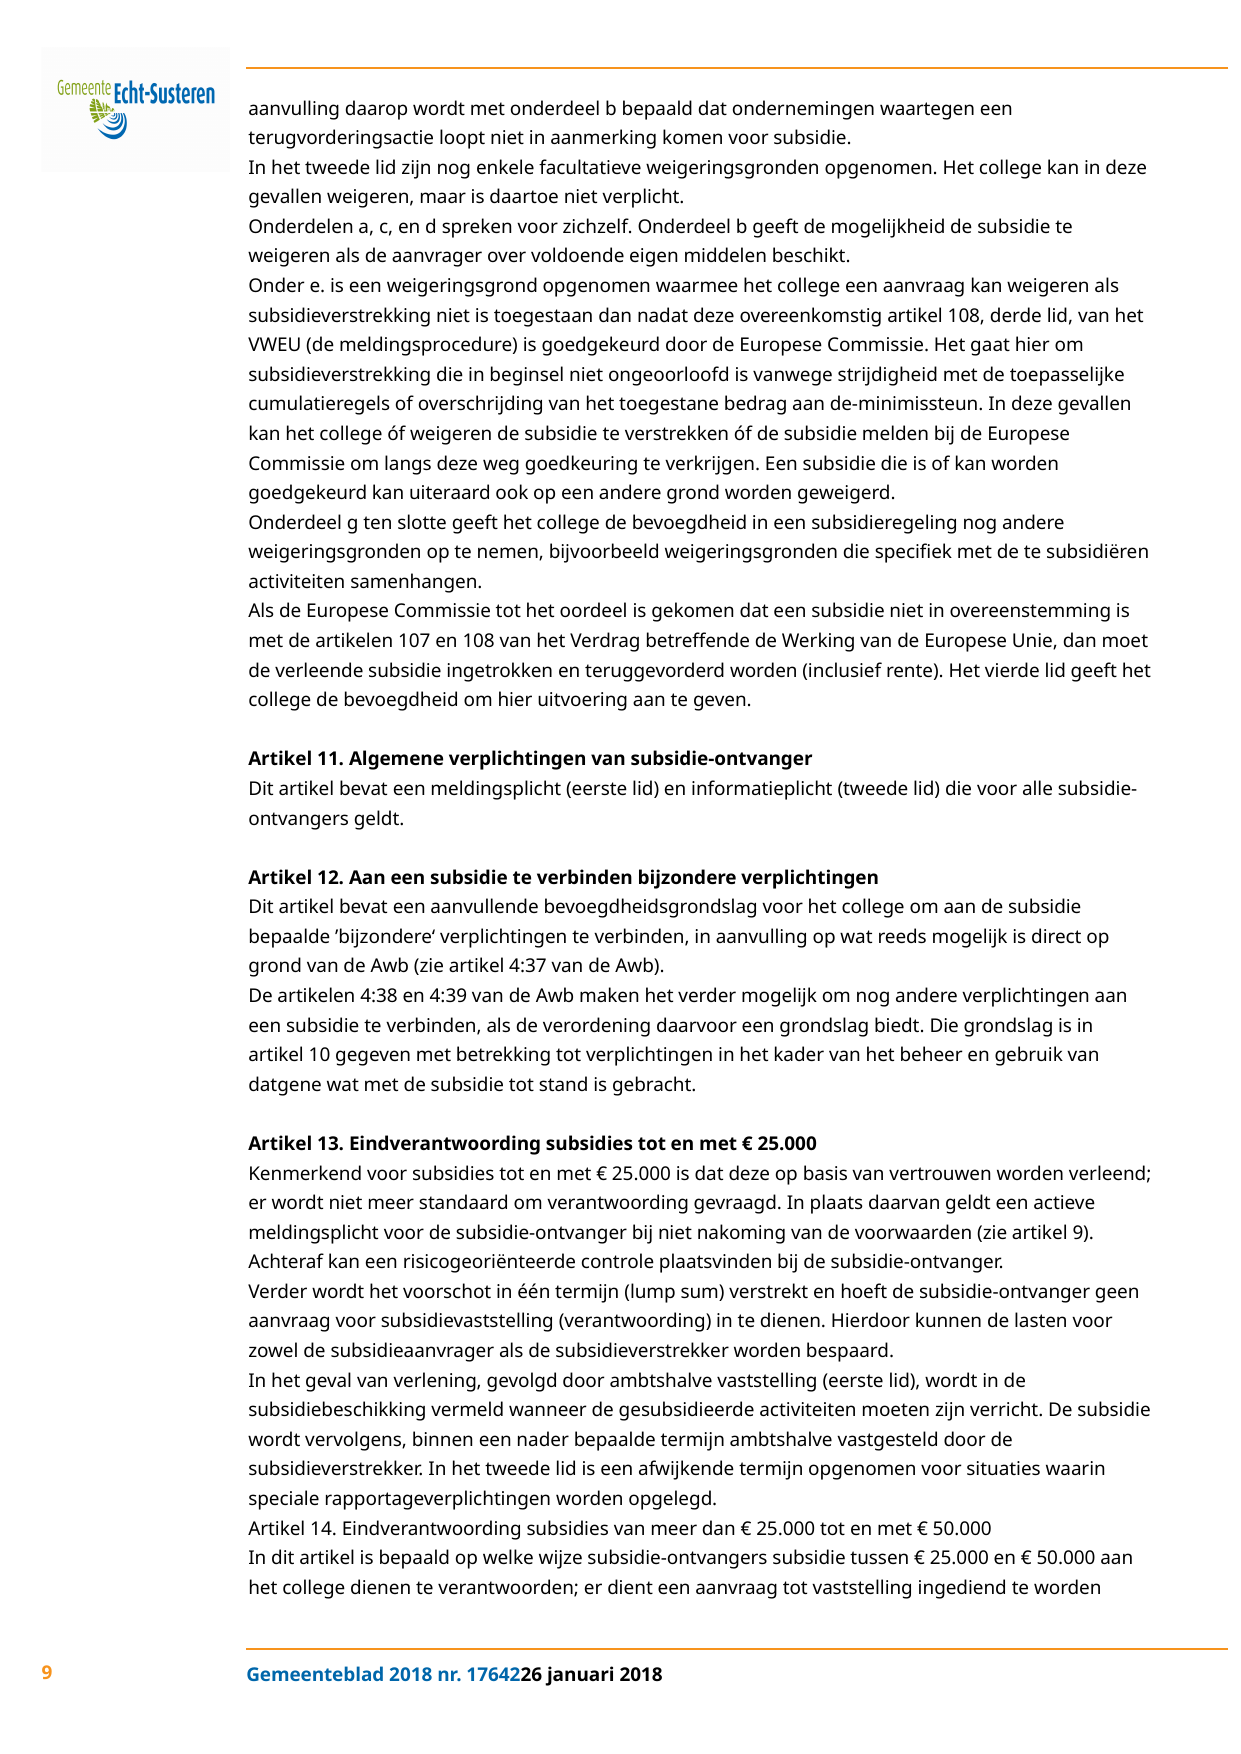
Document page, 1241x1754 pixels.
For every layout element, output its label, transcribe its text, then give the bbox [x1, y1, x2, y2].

text Artikel 12. Aan een subsidie te verbinden bijzondere verplichtingen [248, 864, 1152, 890]
text aanvulling daarop wordt met onderdeel b bepaald dat ondernemingen waartegen een terugvorderingsactie loopt niet in aanmerking komen voor subsidie. [248, 95, 1152, 150]
text Dit artikel bevat een meldingsplicht (eerste lid) en informatieplicht (tweede lid) die voor alle subsidie-ontvangers geldt. [248, 775, 1152, 831]
text Onderdeel g ten slotte geeft het college de bevoegdheid in een subsidieregeling nog andere weigeringsgronden op te nemen, bijvoorbeeld weigeringsgronden die specifiek met de te subsidiëren activiteiten samenhangen. [248, 509, 1152, 594]
text Kenmerkend voor subsidies tot en met € 25.000 is dat deze op basis van vertrouwen worden verleend; er wordt niet meer standaard om verantwoording gevraagd. In plaats daarvan geldt een actieve meldingsplicht voor de subsidie-ontvanger bij niet nakoming van de voorwaarden (zie artikel 9). Achteraf kan een risicogeoriënteerde controle plaatsvinden bij de subsidie-ontvanger. [248, 1160, 1152, 1274]
text Onderdelen a, c, en d spreken voor zichzelf. Onderdeel b geeft de mogelijkheid de subsidie te weigeren als de aanvrager over voldoende eigen middelen beschikt. [248, 213, 1152, 268]
text Artikel 11. Algemene verplichtingen van subsidie-ontvanger [248, 746, 1152, 771]
picture [41, 47, 231, 172]
text Artikel 13. Eindverantwoording subsidies tot en met € 25.000 [248, 1130, 1152, 1156]
text In het tweede lid zijn nog enkele facultatieve weigeringsgronden opgenomen. Het college kan in deze gevallen weigeren, maar is daartoe niet verplicht. [248, 154, 1152, 209]
text Artikel 14. Eindverantwoording subsidies van meer dan € 25.000 tot en met € 50.000 [248, 1515, 1152, 1541]
text In dit artikel is bepaald op welke wijze subsidie-ontvangers subsidie tussen € 25.000 en € 50.000 aan het college dienen te verantwoorden; er dient een aanvraag tot vaststelling ingediend te worden [248, 1544, 1152, 1600]
text Onder e. is een weigeringsgrond opgenomen waarmee het college een aanvraag kan weigeren als subsidieverstrekking niet is toegestaan dan nadat deze overeenkomstig artikel 108, derde lid, van het VWEU (de meldingsprocedure) is goedgekeurd door de Europese Commissie. Het gaat hier om subsidieverstrekking die in beginsel niet ongeoorloofd is vanwege strijdigheid met de toepasselijke cumulatieregels of overschrijding van het toegestane bedrag aan de-minimissteun. In deze gevallen kan het college óf weigeren de subsidie te verstrekken óf de subsidie melden bij de Europese Commissie om langs deze weg goedkeuring te verkrijgen. Een subsidie die is of kan worden goedgekeurd kan uiteraard ook op een andere grond worden geweigerd. [248, 272, 1152, 505]
text Verder wordt het voorschot in één termijn (lump sum) verstrekt en hoeft de subsidie-ontvanger geen aanvraag voor subsidievaststelling (verantwoording) in te dienen. Hierdoor kunnen de lasten voor zowel de subsidieaanvrager als de subsidieverstrekker worden bespaard. [248, 1278, 1152, 1363]
text Als de Europese Commissie tot het oordeel is gekomen dat een subsidie niet in overeenstemming is met de artikelen 107 en 108 van het Verdrag betreffende de Werking van de Europese Unie, dan moet de verleende subsidie ingetrokken en teruggevorderd worden (inclusief rente). Het vierde lid geeft het college de bevoegdheid om hier uitvoering aan te geven. [248, 598, 1152, 712]
text Dit artikel bevat een aanvullende bevoegdheidsgrondslag voor het college om aan de subsidie bepaalde ’bijzondere‘ verplichtingen te verbinden, in aanvulling op wat reeds mogelijk is direct op grond van de Awb (zie artikel 4:37 van de Awb). [248, 893, 1152, 978]
text De artikelen 4:38 en 4:39 van de Awb maken het verder mogelijk om nog andere verplichtingen aan een subsidie te verbinden, als de verordening daarvoor een grondslag biedt. Die grondslag is in artikel 10 gegeven met betrekking tot verplichtingen in het kader van het beheer en gebruik van datgene wat met de subsidie tot stand is gebracht. [248, 982, 1152, 1097]
text In het geval van verlening, gevolgd door ambtshalve vaststelling (eerste lid), wordt in de subsidiebeschikking vermeld wanneer de gesubsidieerde activiteiten moeten zijn verricht. De subsidie wordt vervolgens, binnen een nader bepaalde termijn ambtshalve vastgesteld door de subsidieverstrekker. In het tweede lid is een afwijkende termijn opgenomen voor situaties waarin speciale rapportageverplichtingen worden opgelegd. [248, 1367, 1152, 1511]
